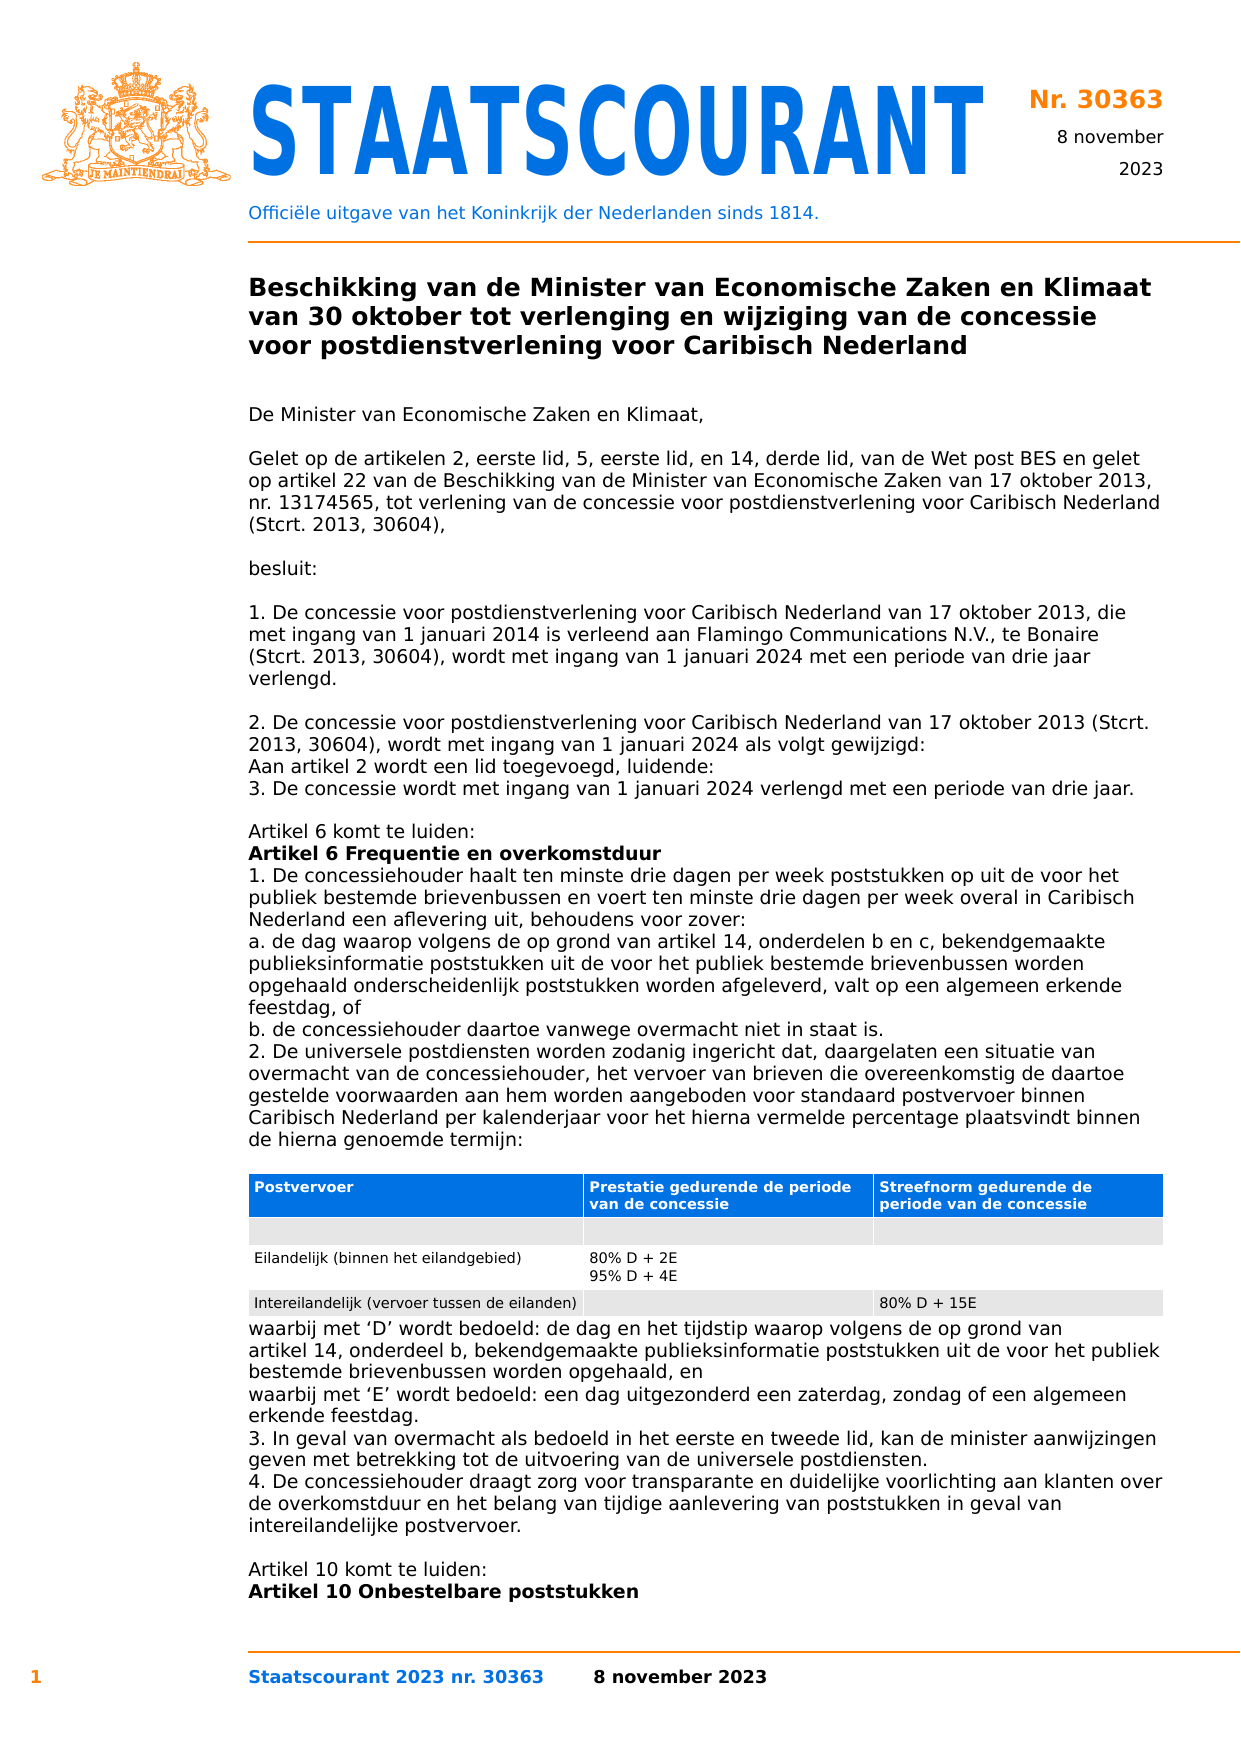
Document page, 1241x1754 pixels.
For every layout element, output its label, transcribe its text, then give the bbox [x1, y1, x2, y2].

table_cell [584, 1290, 873, 1316]
table_cell 80% D + 15E [874, 1290, 1163, 1316]
picture [41, 62, 231, 186]
table_header STAATSCOURANT [248, 62, 998, 203]
table_cell [874, 1246, 1163, 1289]
table_header Postvervoer [249, 1174, 583, 1217]
table_cell [874, 1218, 1163, 1245]
table_cell Officiële uitgave van het Koninkrijk der Nederlanden sinds 1814. [248, 203, 1240, 241]
text Artikel 10 Onbestelbare poststukken [248, 1581, 1163, 1603]
table_cell [249, 1218, 583, 1245]
table_header [25, 62, 248, 241]
table_cell 80% D + 2E 95% D + 4E [584, 1246, 873, 1289]
text 1. De concessiehouder haalt ten minste drie dagen per week poststukken op uit de voor het publiek bestemde brievenbussen en voert ten minste drie dagen per week overal in Caribisch Nederland een aflevering uit, behoudens voor zover: [248, 865, 1163, 931]
table_header Streefnorm gedurende de periode van de concessie [874, 1174, 1163, 1217]
text Artikel 6 Frequentie en overkomstduur [248, 843, 1163, 865]
text Artikel 10 komt te luiden: [248, 1559, 1163, 1581]
text a. de dag waarop volgens de op grond van artikel 14, onderdelen b en c, bekendgemaakte publieksinformatie poststukken uit de voor het publiek bestemde brievenbussen worden opgehaald onderscheidenlijk poststukken worden afgeleverd, valt op een algemeen erkende feestdag, of [248, 931, 1163, 1019]
text Gelet op de artikelen 2, eerste lid, 5, eerste lid, en 14, derde lid, van de Wet post BES en gelet op artikel 22 van de Beschikking van de Minister van Economische Zaken van 17 oktober 2013, nr. 13174565, tot verlening van de concessie voor postdienstverlening voor Caribisch Nederland (Stcrt. 2013, 30604), [248, 448, 1163, 536]
text b. de concessiehouder daartoe vanwege overmacht niet in staat is. [248, 1019, 1163, 1041]
text De Minister van Economische Zaken en Klimaat, [248, 404, 1163, 426]
text 3. In geval van overmacht als bedoeld in het eerste en tweede lid, kan de minister aanwijzingen geven met betrekking tot de uitvoering van de universele postdiensten. [248, 1427, 1163, 1471]
table_header Nr. 30363 [998, 62, 1240, 121]
text besluit: [248, 558, 1163, 580]
table_cell Eilandelijk (binnen het eilandgebied) [249, 1246, 583, 1289]
text waarbij met ‘E’ wordt bedoeld: een dag uitgezonderd een zaterdag, zondag of een algemeen erkende feestdag. [248, 1383, 1163, 1427]
table_cell 8 november [998, 121, 1240, 153]
text 4. De concessiehouder draagt zorg voor transparante en duidelijke voorlichting aan klanten over de overkomstduur en het belang van tijdige aanlevering van poststukken in geval van intereilandelijke postvervoer. [248, 1471, 1163, 1537]
text 1. De concessie voor postdienstverlening voor Caribisch Nederland van 17 oktober 2013, die met ingang van 1 januari 2014 is verleend aan Flamingo Communications N.V., te Bonaire (Stcrt. 2013, 30604), wordt met ingang van 1 januari 2024 met een periode van drie jaar verlengd. [248, 602, 1163, 690]
table_cell 2023 [998, 153, 1240, 203]
subtitle Beschikking van de Minister van Economische Zaken en Klimaat van 30 oktober tot verlenging en wijziging van de concessie voor postdienstverlening voor Caribisch Nederland [248, 273, 1163, 361]
text 2. De concessie voor postdienstverlening voor Caribisch Nederland van 17 oktober 2013 (Stcrt. 2013, 30604), wordt met ingang van 1 januari 2024 als volgt gewijzigd: [248, 712, 1163, 756]
text 3. De concessie wordt met ingang van 1 januari 2024 verlengd met een periode van drie jaar. [248, 777, 1163, 799]
table_header Prestatie gedurende de periode van de concessie [584, 1174, 873, 1217]
table_cell Intereilandelijk (vervoer tussen de eilanden) [249, 1290, 583, 1316]
text 2. De universele postdiensten worden zodanig ingericht dat, daargelaten een situatie van overmacht van de concessiehouder, het vervoer van brieven die overeenkomstig de daartoe gestelde voorwaarden aan hem worden aangeboden voor standaard postvervoer binnen Caribisch Nederland per kalenderjaar voor het hierna vermelde percentage plaatsvindt binnen de hierna genoemde termijn: [248, 1041, 1163, 1151]
table_cell [584, 1218, 873, 1245]
text Artikel 6 komt te luiden: [248, 821, 1163, 843]
text waarbij met ‘D’ wordt bedoeld: de dag en het tijdstip waarop volgens de op grond van artikel 14, onderdeel b, bekendgemaakte publieksinformatie poststukken uit de voor het publiek bestemde brievenbussen worden opgehaald, en [248, 1318, 1163, 1383]
text Aan artikel 2 wordt een lid toegevoegd, luidende: [248, 756, 1163, 777]
